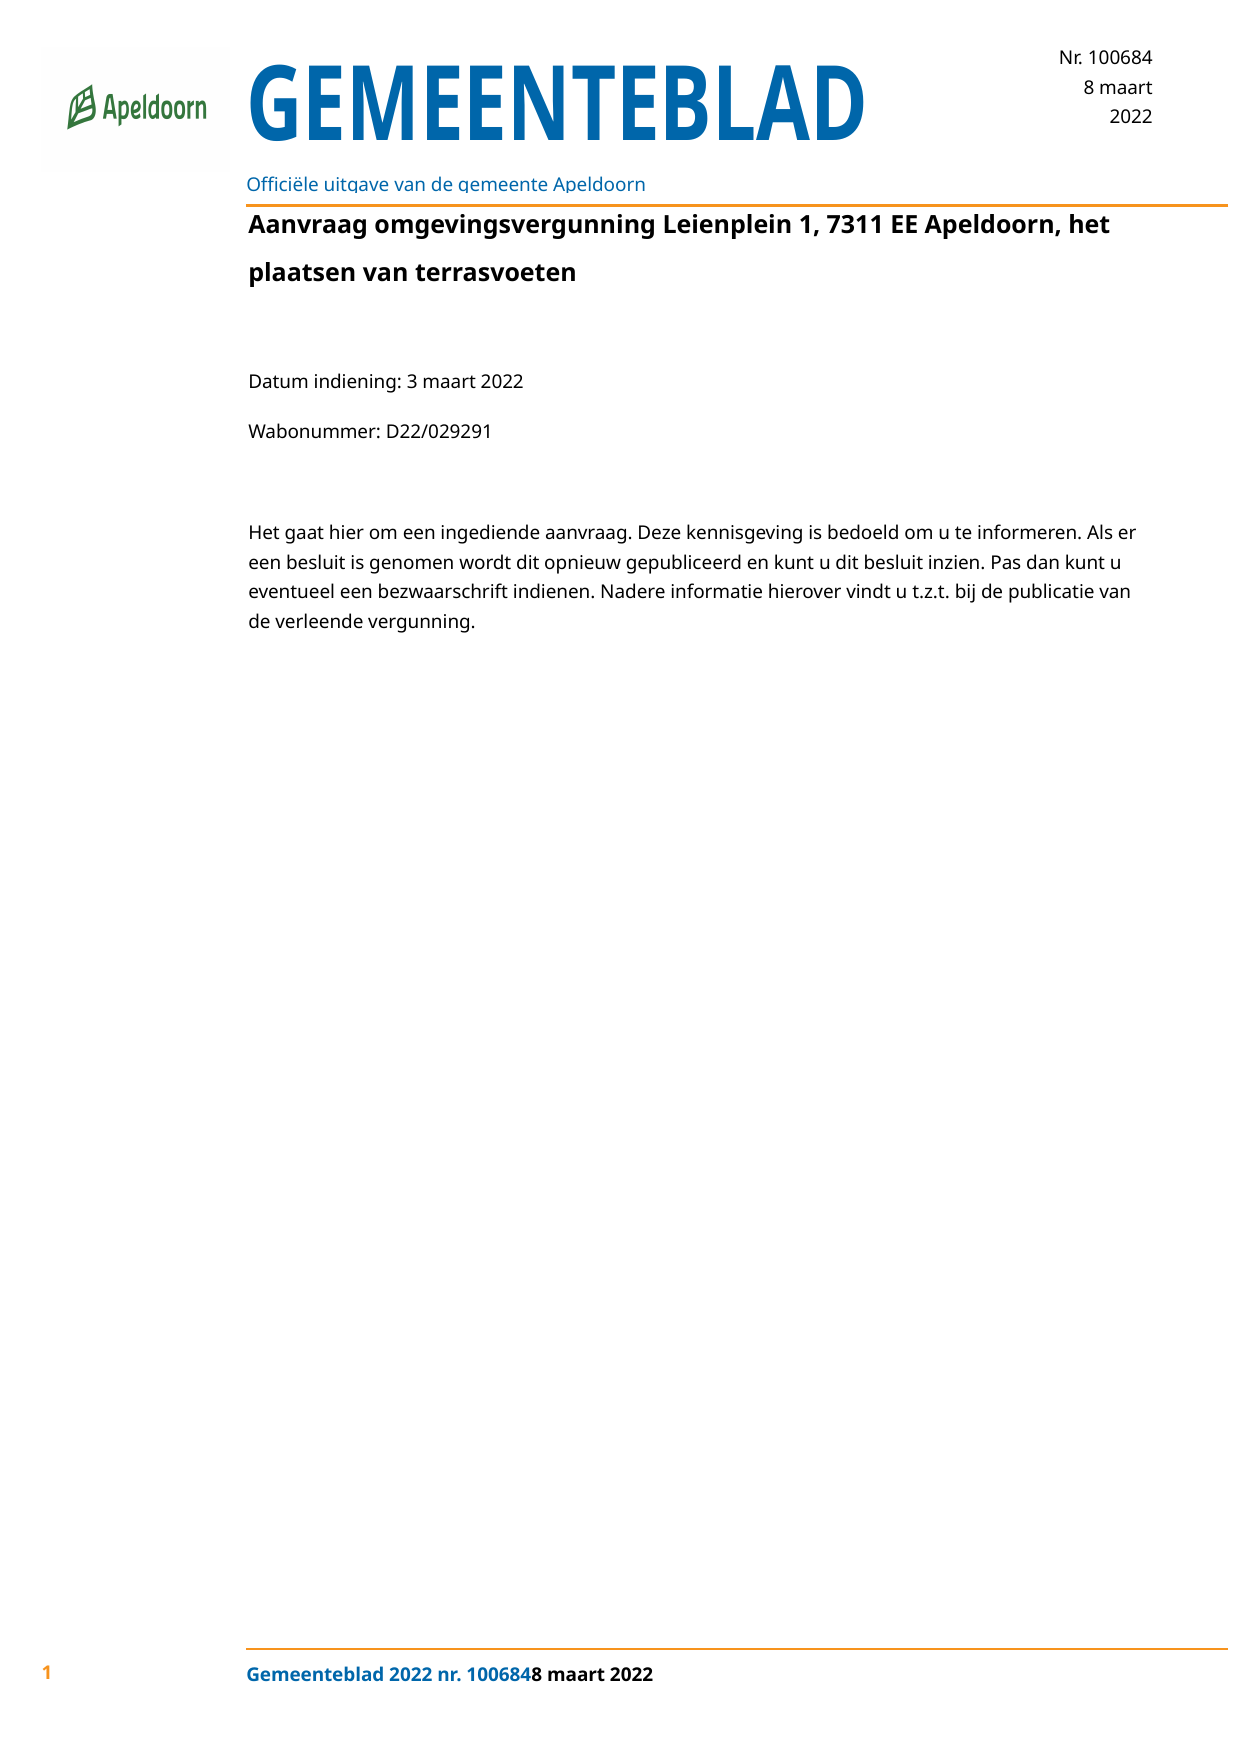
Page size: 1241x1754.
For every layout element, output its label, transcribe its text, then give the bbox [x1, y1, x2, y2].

text Wabonummer: D22/029291 [248, 419, 1152, 444]
text Datum indiening: 3 maart 2022 [248, 368, 1152, 394]
picture [41, 47, 231, 172]
text Aanvraag omgevingsvergunning Leienplein 1, 7311 EE Apeldoorn, het plaatsen van terrasvoeten [248, 207, 1152, 288]
text Het gaat hier om een ingediende aanvraag. Deze kennisgeving is bedoeld om u te informeren. Als er een besluit is genomen wordt dit opnieuw gepubliceerd en kunt u dit besluit inzien. Pas dan kunt u eventueel een bezwaarschrift indienen. Nadere informatie hierover vindt u t.z.t. bij de publicatie van de verleende vergunning. [248, 519, 1152, 634]
